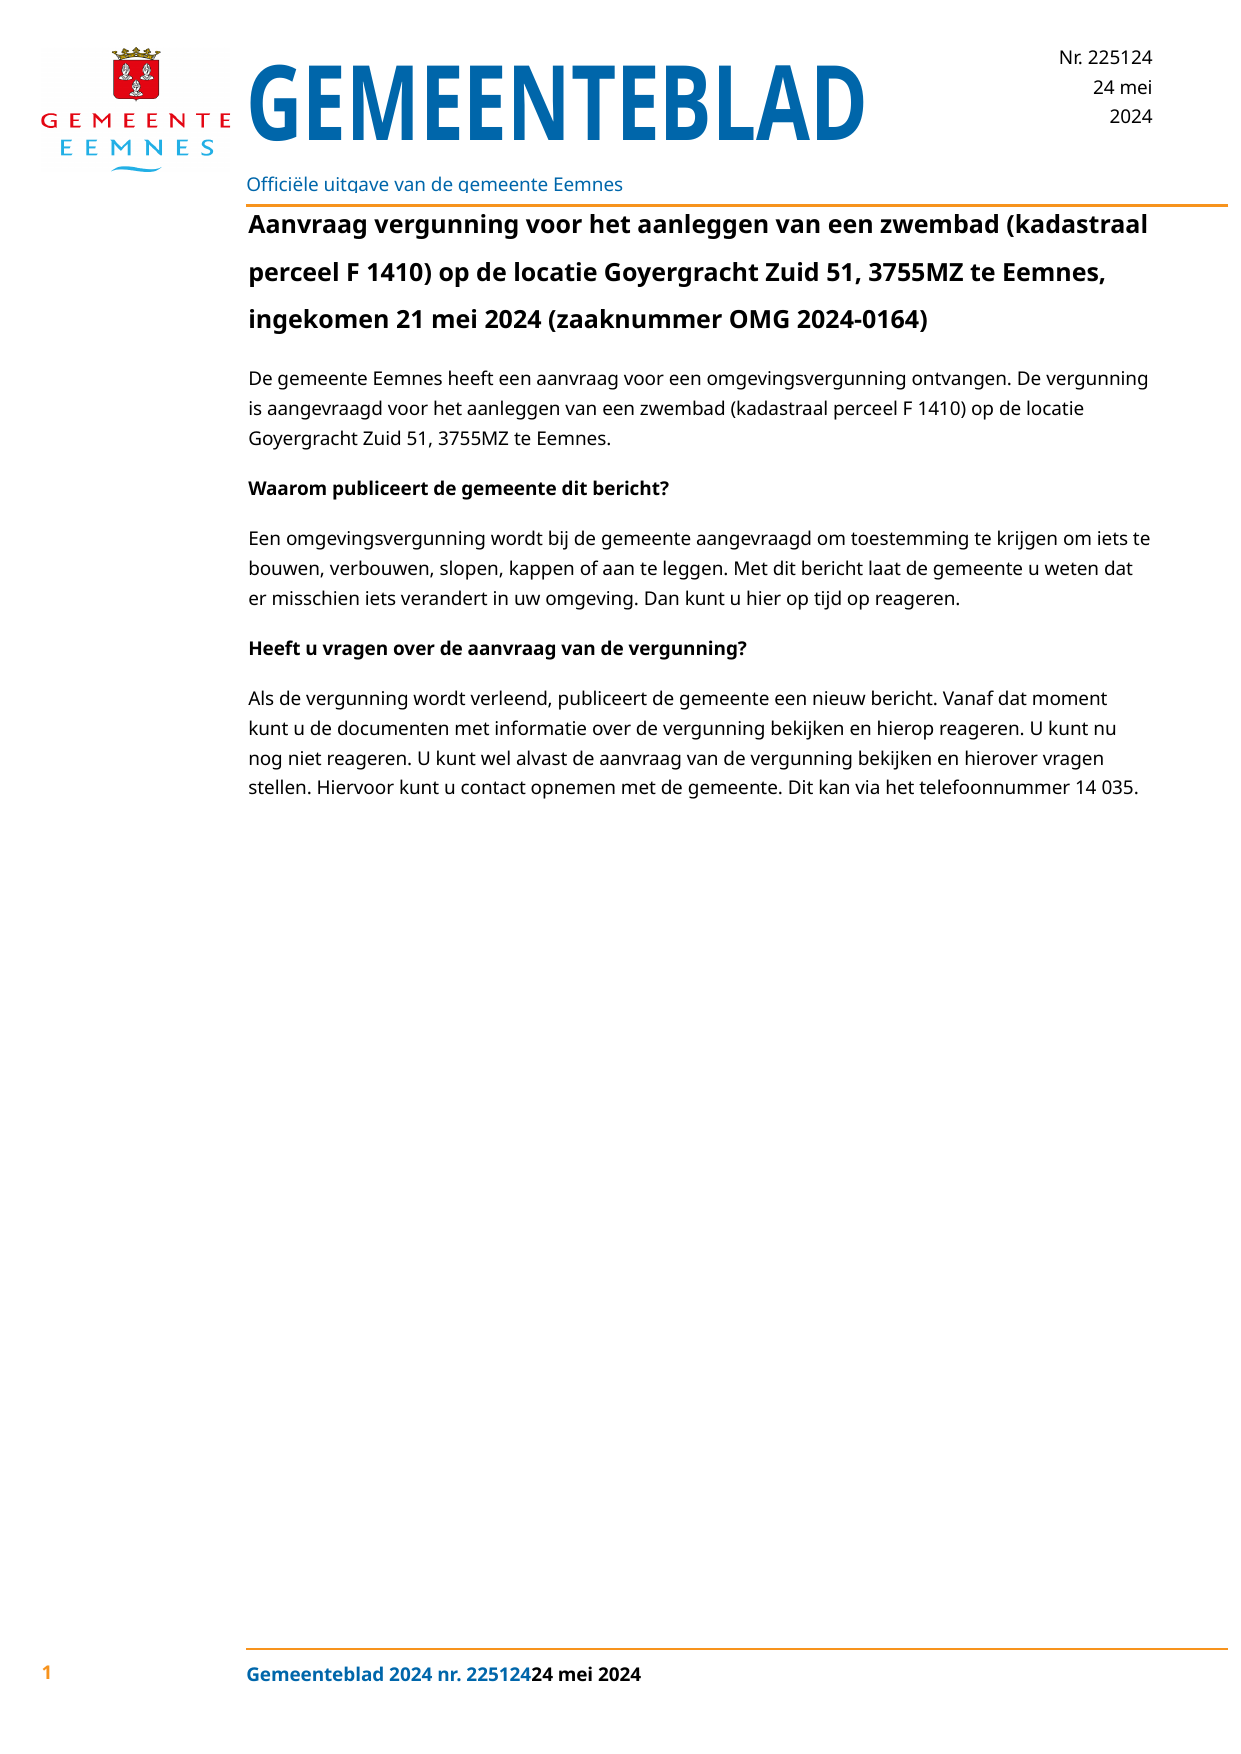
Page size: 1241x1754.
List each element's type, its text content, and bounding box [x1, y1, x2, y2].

text Als de vergunning wordt verleend, publiceert de gemeente een nieuw bericht. Vanaf dat moment kunt u de documenten met informatie over de vergunning bekijken en hierop reageren. U kunt nu nog niet reageren. U kunt wel alvast de aanvraag van de vergunning bekijken en hierover vragen stellen. Hiervoor kunt u contact opnemen met de gemeente. Dit kan via het telefoonnummer 14 035. [248, 686, 1152, 800]
text Heeft u vragen over de aanvraag van de vergunning? [248, 635, 1152, 661]
text Waarom publiceert de gemeente dit bericht? [248, 475, 1152, 501]
picture [41, 47, 231, 172]
text Een omgevingsvergunning wordt bij de gemeente aangevraagd om toestemming te krijgen om iets te bouwen, verbouwen, slopen, kappen of aan te leggen. Met dit bericht laat de gemeente u weten dat er misschien iets verandert in uw omgeving. Dan kunt u hier op tijd op reageren. [248, 526, 1152, 610]
text Aanvraag vergunning voor het aanleggen van een zwembad (kadastraal perceel F 1410) op de locatie Goyergracht Zuid 51, 3755MZ te Eemnes, ingekomen 21 mei 2024 (zaaknummer OMG 2024-0164) [248, 207, 1152, 336]
text De gemeente Eemnes heeft een aanvraag voor een omgevingsvergunning ontvangen. De vergunning is aangevraagd voor het aanleggen van een zwembad (kadastraal perceel F 1410) op de locatie Goyergracht Zuid 51, 3755MZ te Eemnes. [248, 366, 1152, 450]
